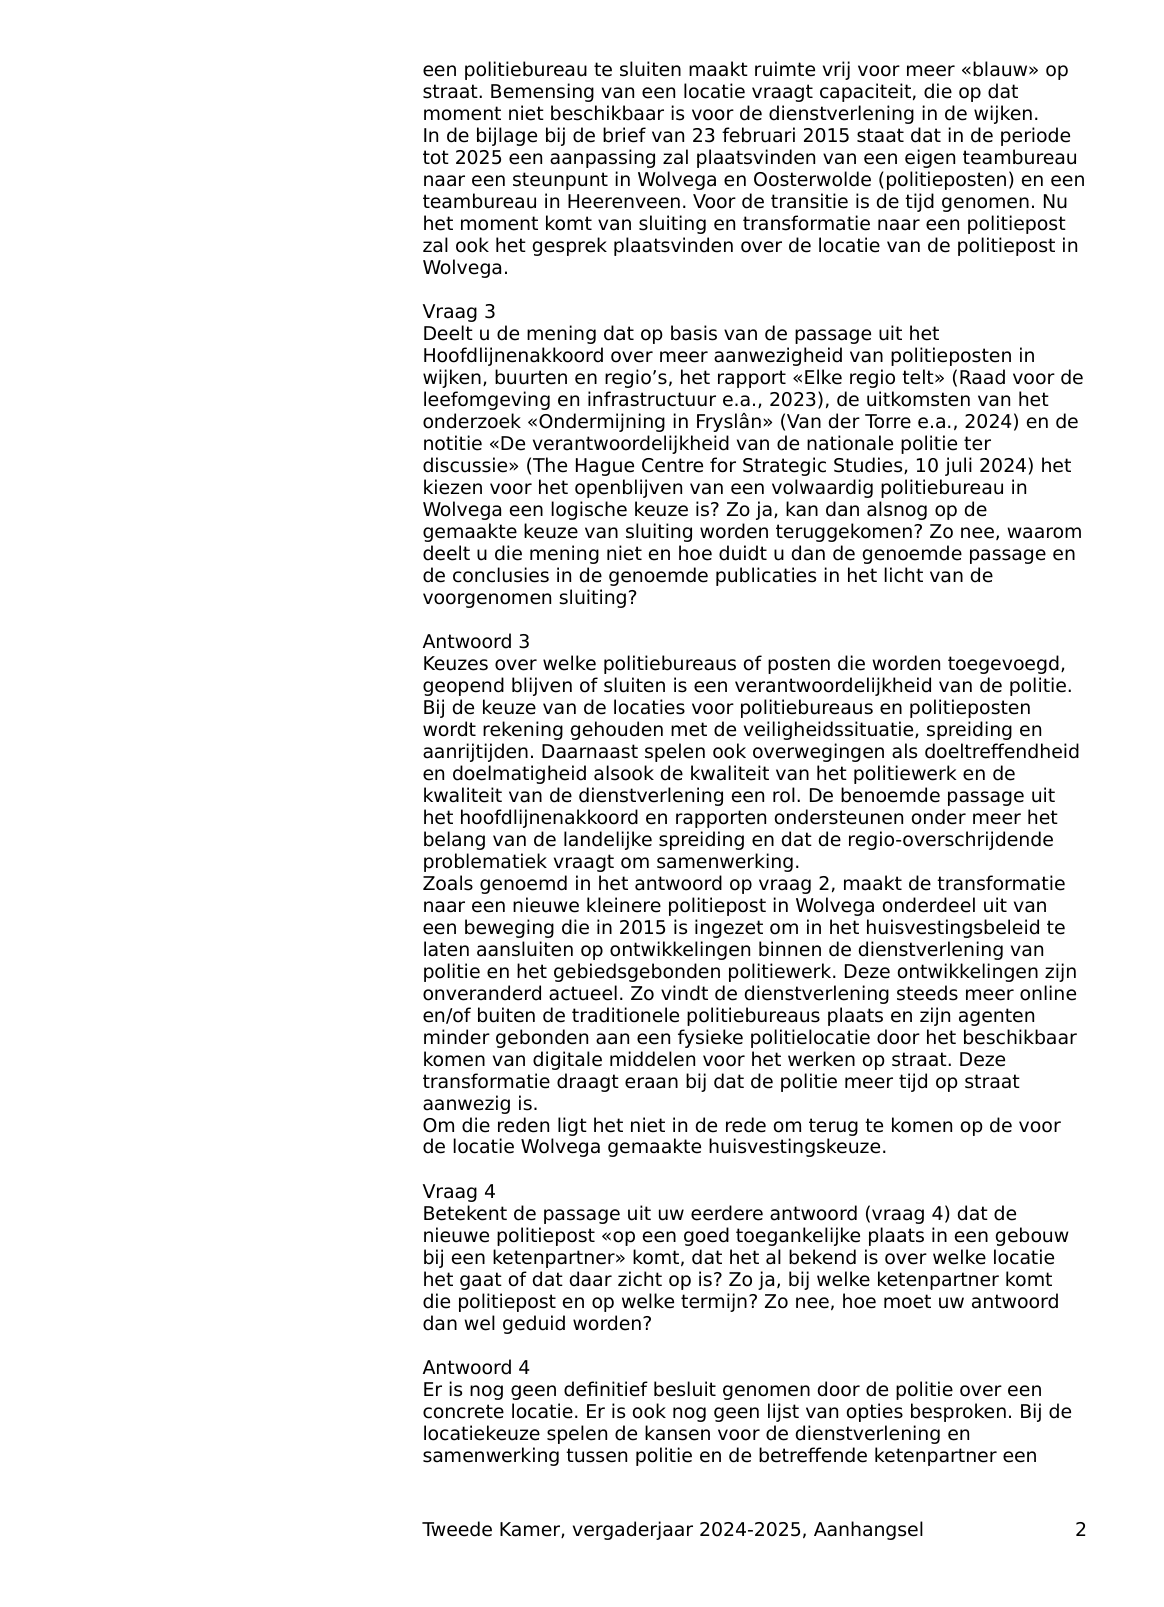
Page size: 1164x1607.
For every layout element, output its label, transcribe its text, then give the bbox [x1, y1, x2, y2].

text In de bijlage bij de brief van 23 februari 2015 staat dat in de periode tot 2025 een aanpassing zal plaatsvinden van een eigen teambureau naar een steunpunt in Wolvega en Oosterwolde (politieposten) en een teambureau in Heerenveen. Voor de transitie is de tijd genomen. Nu het moment komt van sluiting en transformatie naar een politiepost zal ook het gesprek plaatsvinden over de locatie van de politiepost in Wolvega. [422, 125, 1087, 279]
text Deelt u de mening dat op basis van de passage uit het Hoofdlijnenakkoord over meer aanwezigheid van politieposten in wijken, buurten en regio’s, het rapport «Elke regio telt» (Raad voor de leefomgeving en infrastructuur e.a., 2023), de uitkomsten van het onderzoek «Ondermijning in Fryslân» (Van der Torre e.a., 2024) en de notitie «De verantwoordelijkheid van de nationale politie ter discussie» (The Hague Centre for Strategic Studies, 10 juli 2024) het kiezen voor het openblijven van een volwaardig politiebureau in Wolvega een logische keuze is? Zo ja, kan dan alsnog op de gemaakte keuze van sluiting worden teruggekomen? Zo nee, waarom deelt u die mening niet en hoe duidt u dan de genoemde passage en de conclusies in de genoemde publicaties in het licht van de voorgenomen sluiting? [422, 323, 1087, 609]
text een politiebureau te sluiten maakt ruimte vrij voor meer «blauw» op straat. Bemensing van een locatie vraagt capaciteit, die op dat moment niet beschikbaar is voor de dienstverlening in de wijken. [422, 59, 1087, 125]
text Om die reden ligt het niet in de rede om terug te komen op de voor de locatie Wolvega gemaakte huisvestingskeuze. [422, 1114, 1087, 1158]
text Zoals genoemd in het antwoord op vraag 2, maakt de transformatie naar een nieuwe kleinere politiepost in Wolvega onderdeel uit van een beweging die in 2015 is ingezet om in het huisvestingsbeleid te laten aansluiten op ontwikkelingen binnen de dienstverlening van politie en het gebiedsgebonden politiewerk. Deze ontwikkelingen zijn onveranderd actueel. Zo vindt de dienstverlening steeds meer online en/of buiten de traditionele politiebureaus plaats en zijn agenten minder gebonden aan een fysieke politielocatie door het beschikbaar komen van digitale middelen voor het werken op straat. Deze transformatie draagt eraan bij dat de politie meer tijd op straat aanwezig is. [422, 873, 1087, 1114]
text Keuzes over welke politiebureaus of posten die worden toegevoegd, geopend blijven of sluiten is een verantwoordelijkheid van de politie. Bij de keuze van de locaties voor politiebureaus en politieposten wordt rekening gehouden met de veiligheidssituatie, spreiding en aanrijtijden. Daarnaast spelen ook overwegingen als doeltreffendheid en doelmatigheid alsook de kwaliteit van het politiewerk en de kwaliteit van de dienstverlening een rol. De benoemde passage uit het hoofdlijnenakkoord en rapporten ondersteunen onder meer het belang van de landelijke spreiding en dat de regio-overschrijdende problematiek vraagt om samenwerking. [422, 653, 1087, 873]
text Betekent de passage uit uw eerdere antwoord (vraag 4) dat de nieuwe politiepost «op een goed toegankelijke plaats in een gebouw bij een ketenpartner» komt, dat het al bekend is over welke locatie het gaat of dat daar zicht op is? Zo ja, bij welke ketenpartner komt die politiepost en op welke termijn? Zo nee, hoe moet uw antwoord dan wel geduid worden? [422, 1203, 1087, 1334]
text Vraag 4 [422, 1181, 1087, 1203]
text Antwoord 3 [422, 631, 1087, 653]
text Antwoord 4 [422, 1357, 1087, 1379]
text Vraag 3 [422, 301, 1087, 323]
text Er is nog geen definitief besluit genomen door de politie over een concrete locatie. Er is ook nog geen lijst van opties besproken. Bij de locatiekeuze spelen de kansen voor de dienstverlening en samenwerking tussen politie en de betreffende ketenpartner een [422, 1379, 1087, 1467]
